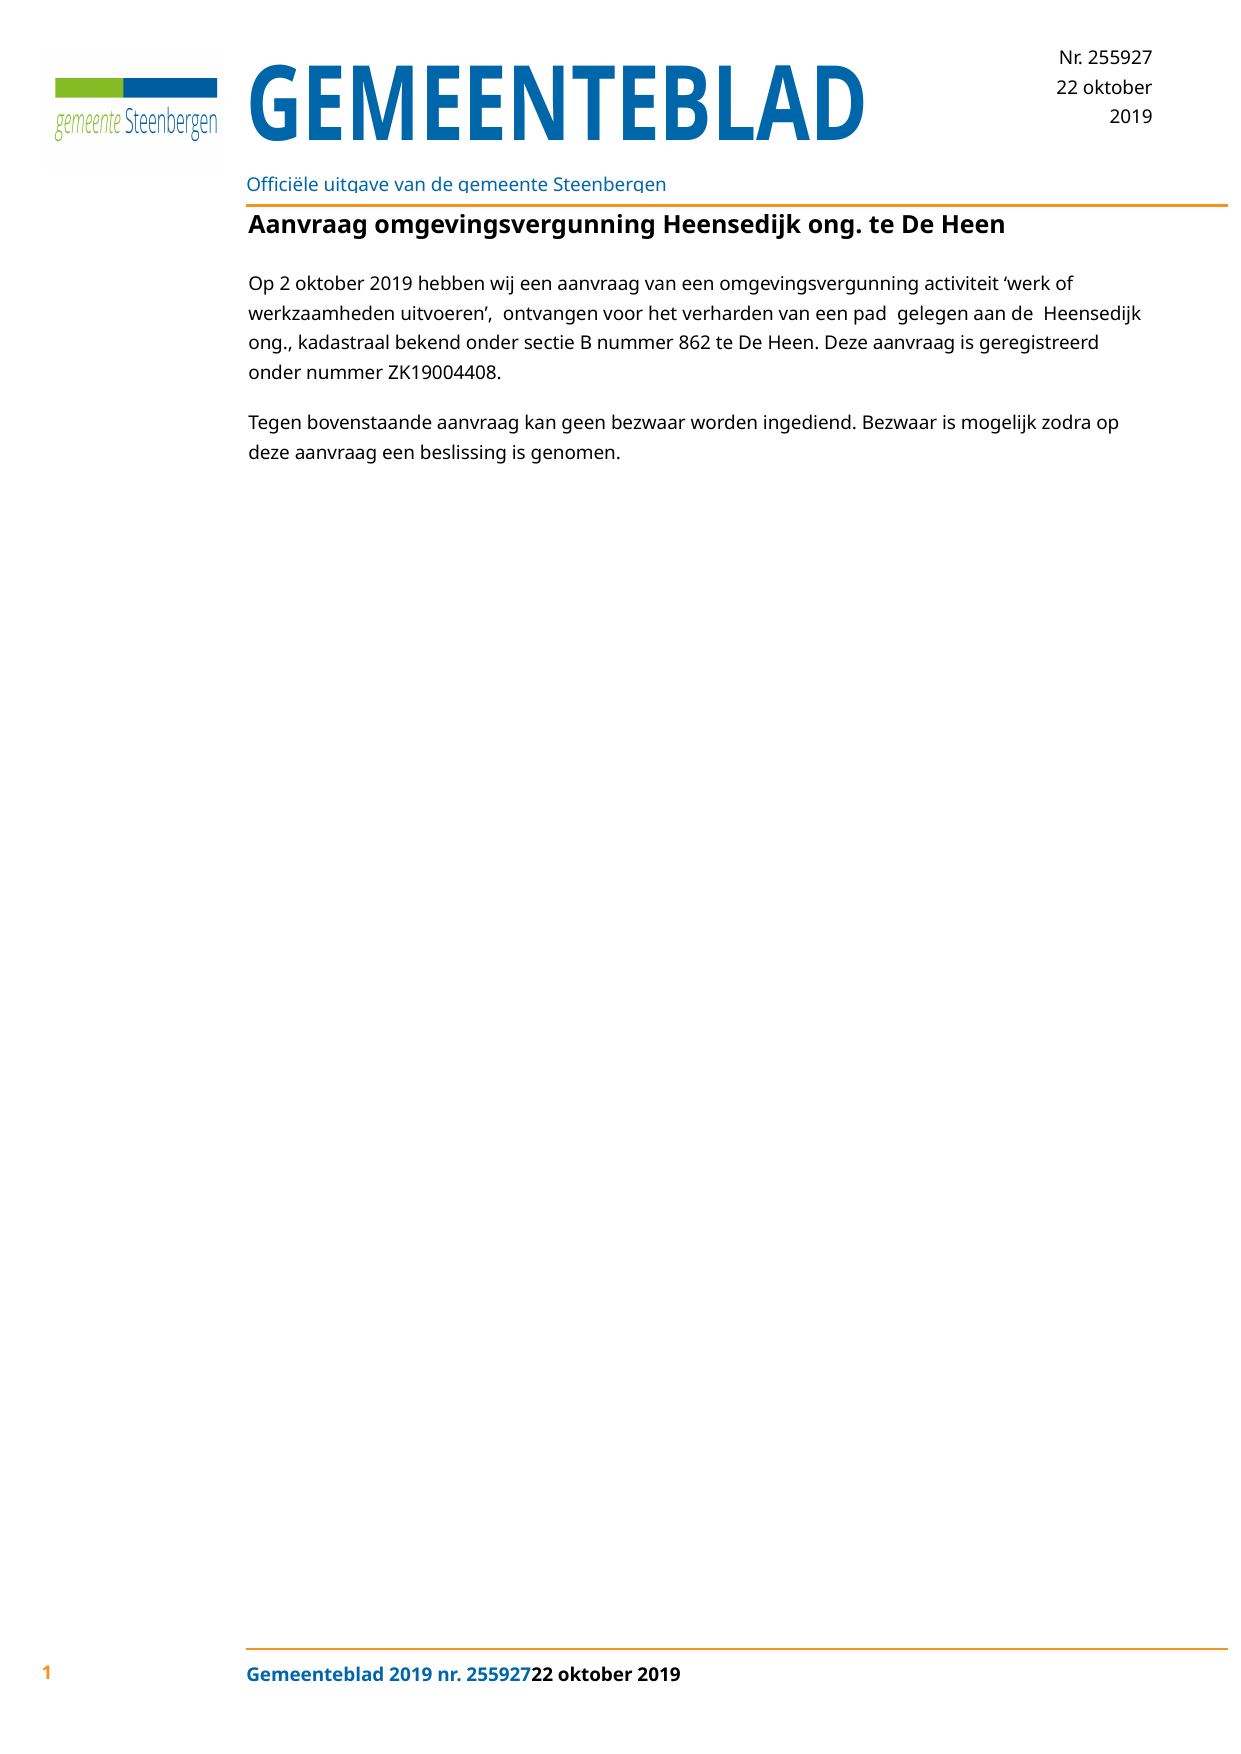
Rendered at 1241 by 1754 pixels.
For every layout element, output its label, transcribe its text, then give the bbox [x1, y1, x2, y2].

text Op 2 oktober 2019 hebben wij een aanvraag van een omgevingsvergunning activiteit ‘werk of werkzaamheden uitvoeren’, ontvangen voor het verharden van een pad gelegen aan de Heensedijk ong., kadastraal bekend onder sectie B nummer 862 te De Heen. Deze aanvraag is geregistreerd onder nummer ZK19004408. [248, 270, 1152, 385]
text Aanvraag omgevingsvergunning Heensedijk ong. te De Heen [248, 207, 1152, 241]
text Tegen bovenstaande aanvraag kan geen bezwaar worden ingediend. Bezwaar is mogelijk zodra op deze aanvraag een beslissing is genomen. [248, 409, 1152, 465]
picture [41, 47, 231, 172]
